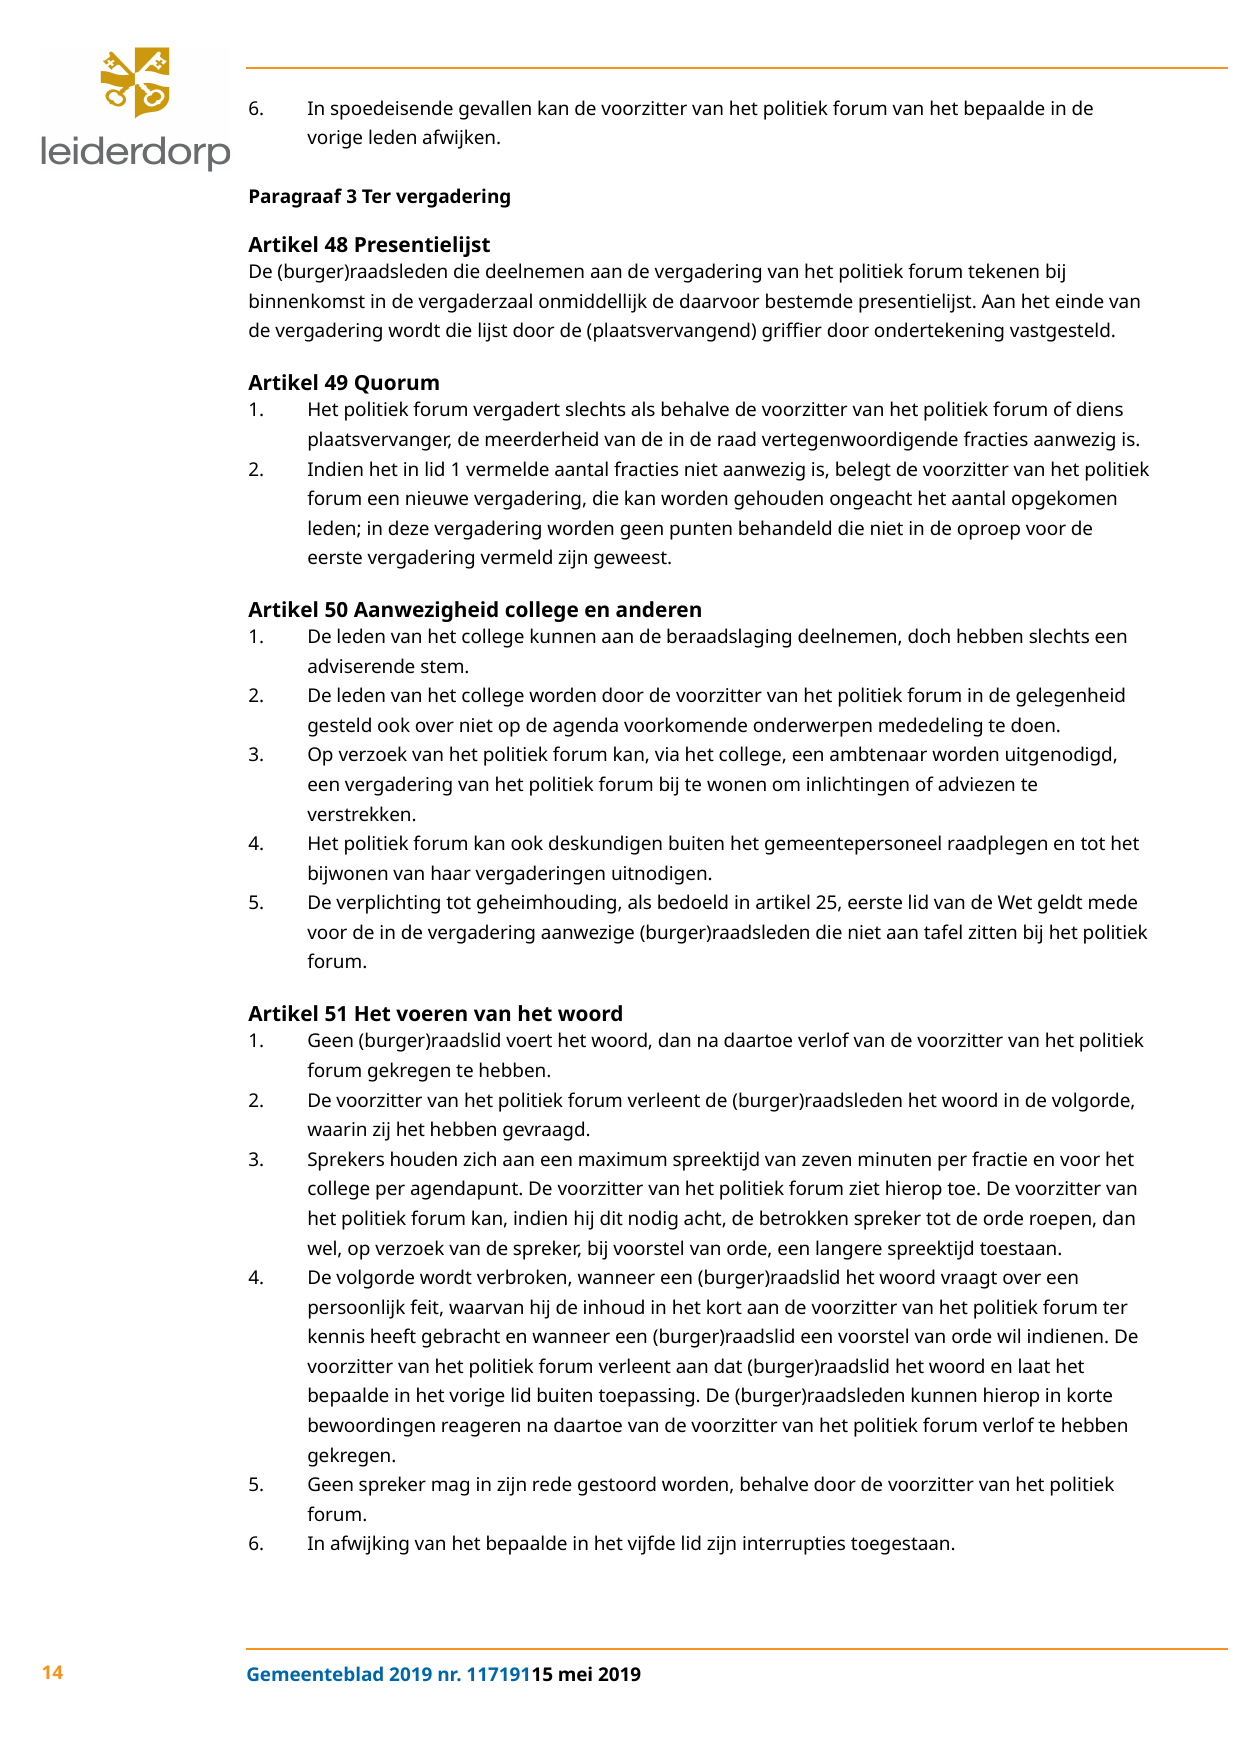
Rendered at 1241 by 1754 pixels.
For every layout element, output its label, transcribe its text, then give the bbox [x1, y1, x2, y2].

list In spoedeisende gevallen kan de voorzitter van het politiek forum van het bepaalde in de vorige leden afwijken. [248, 95, 1152, 150]
list De verplichting tot geheimhouding, als bedoeld in artikel 25, eerste lid van de Wet geldt mede voor de in de vergadering aanwezige (burger)raadsleden die niet aan tafel zitten bij het politiek forum. [248, 889, 1152, 974]
list Geen (burger)raadslid voert het woord, dan na daartoe verlof van de voorzitter van het politiek forum gekregen te hebben. [248, 1028, 1152, 1083]
text Artikel 48 Presentielijst [248, 230, 1152, 258]
list De voorzitter van het politiek forum verleent de (burger)raadsleden het woord in de volgorde, waarin zij het hebben gevraagd. [248, 1087, 1152, 1142]
text Paragraaf 3 Ter vergadering [248, 183, 1152, 209]
list De leden van het college kunnen aan de beraadslaging deelnemen, doch hebben slechts een adviserende stem. [248, 623, 1152, 679]
picture [41, 47, 231, 172]
list Het politiek forum vergadert slechts als behalve de voorzitter van het politiek forum of diens plaatsvervanger, de meerderheid van de in de raad vertegenwoordigende fracties aanwezig is. [248, 397, 1152, 452]
list De leden van het college worden door de voorzitter van het politiek forum in de gelegenheid gesteld ook over niet op de agenda voorkomende onderwerpen mededeling te doen. [248, 682, 1152, 738]
list Geen spreker mag in zijn rede gestoord worden, behalve door de voorzitter van het politiek forum. [248, 1471, 1152, 1527]
list Het politiek forum kan ook deskundigen buiten het gemeentepersoneel raadplegen en tot het bijwonen van haar vergaderingen uitnodigen. [248, 830, 1152, 886]
text Artikel 49 Quorum [248, 368, 1152, 397]
list De volgorde wordt verbroken, wanneer een (burger)raadslid het woord vraagt over een persoonlijk feit, waarvan hij de inhoud in het kort aan de voorzitter van het politiek forum ter kennis heeft gebracht en wanneer een (burger)raadslid een voorstel van orde wil indienen. De voorzitter van het politiek forum verleent aan dat (burger)raadslid het woord en laat het bepaalde in het vorige lid buiten toepassing. De (burger)raadsleden kunnen hierop in korte bewoordingen reageren na daartoe van de voorzitter van het politiek forum verlof te hebben gekregen. [248, 1264, 1152, 1467]
text Artikel 50 Aanwezigheid college en anderen [248, 595, 1152, 623]
list Indien het in lid 1 vermelde aantal fracties niet aanwezig is, belegt de voorzitter van het politiek forum een nieuwe vergadering, die kan worden gehouden ongeacht het aantal opgekomen leden; in deze vergadering worden geen punten behandeld die niet in de oproep voor de eerste vergadering vermeld zijn geweest. [248, 456, 1152, 570]
list Op verzoek van het politiek forum kan, via het college, een ambtenaar worden uitgenodigd, een vergadering van het politiek forum bij te wonen om inlichtingen of adviezen te verstrekken. [248, 742, 1152, 827]
text Artikel 51 Het voeren van het woord [248, 999, 1152, 1028]
list Sprekers houden zich aan een maximum spreektijd van zeven minuten per fractie en voor het college per agendapunt. De voorzitter van het politiek forum ziet hierop toe. De voorzitter van het politiek forum kan, indien hij dit nodig acht, de betrokken spreker tot de orde roepen, dan wel, op verzoek van de spreker, bij voorstel van orde, een langere spreektijd toestaan. [248, 1146, 1152, 1260]
list In afwijking van het bepaalde in het vijfde lid zijn interrupties toegestaan. [248, 1531, 1152, 1556]
text De (burger)raadsleden die deelnemen aan de vergadering van het politiek forum tekenen bij binnenkomst in de vergaderzaal onmiddellijk de daarvoor bestemde presentielijst. Aan het einde van de vergadering wordt die lijst door de (plaatsvervangend) griffier door ondertekening vastgesteld. [248, 258, 1152, 343]
